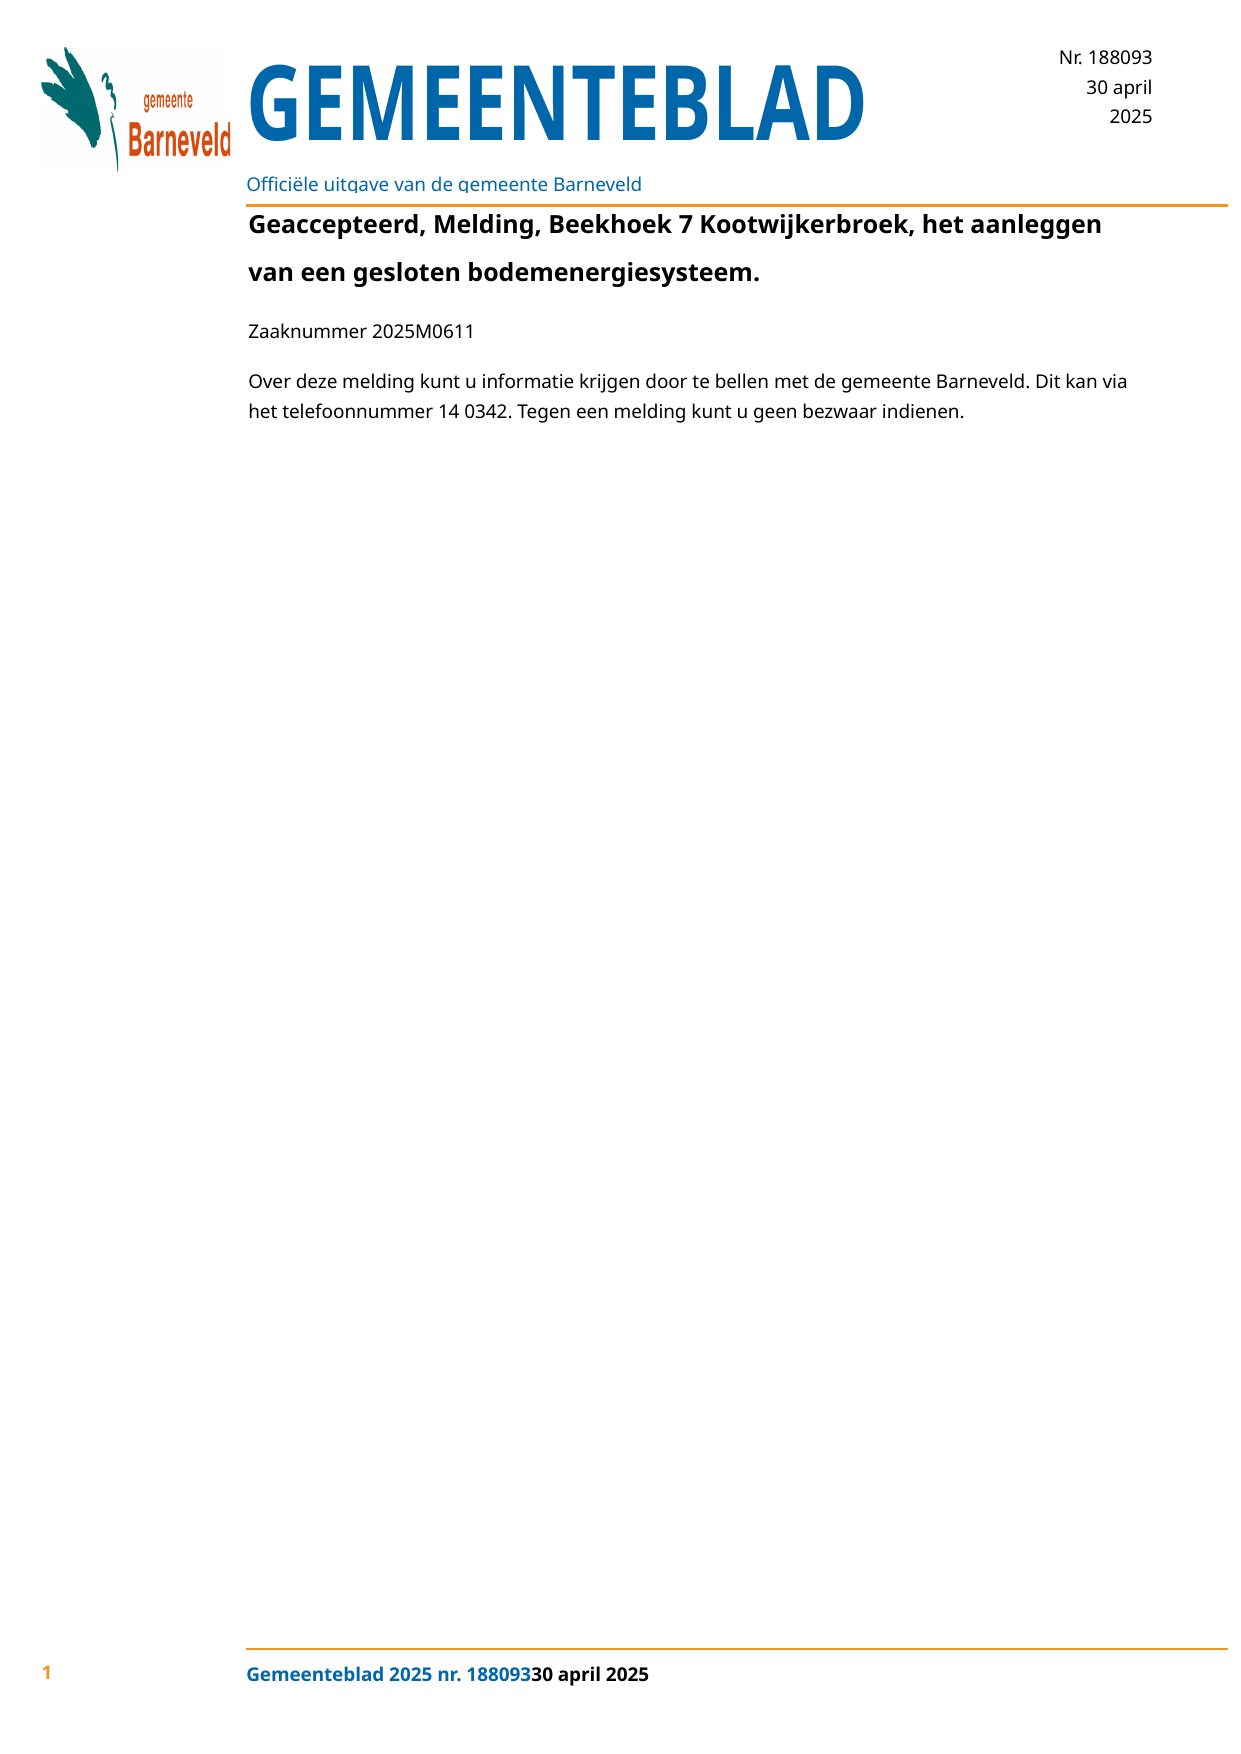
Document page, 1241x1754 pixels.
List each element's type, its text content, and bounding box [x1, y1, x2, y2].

text Over deze melding kunt u informatie krijgen door te bellen met de gemeente Barneveld. Dit kan via het telefoonnummer 14 0342. Tegen een melding kunt u geen bezwaar indienen. [248, 368, 1152, 424]
text Zaaknummer 2025M0611 [248, 318, 1152, 344]
picture [41, 47, 231, 172]
text Geaccepteerd, Melding, Beekhoek 7 Kootwijkerbroek, het aanleggen van een gesloten bodemenergiesysteem. [248, 207, 1152, 288]
